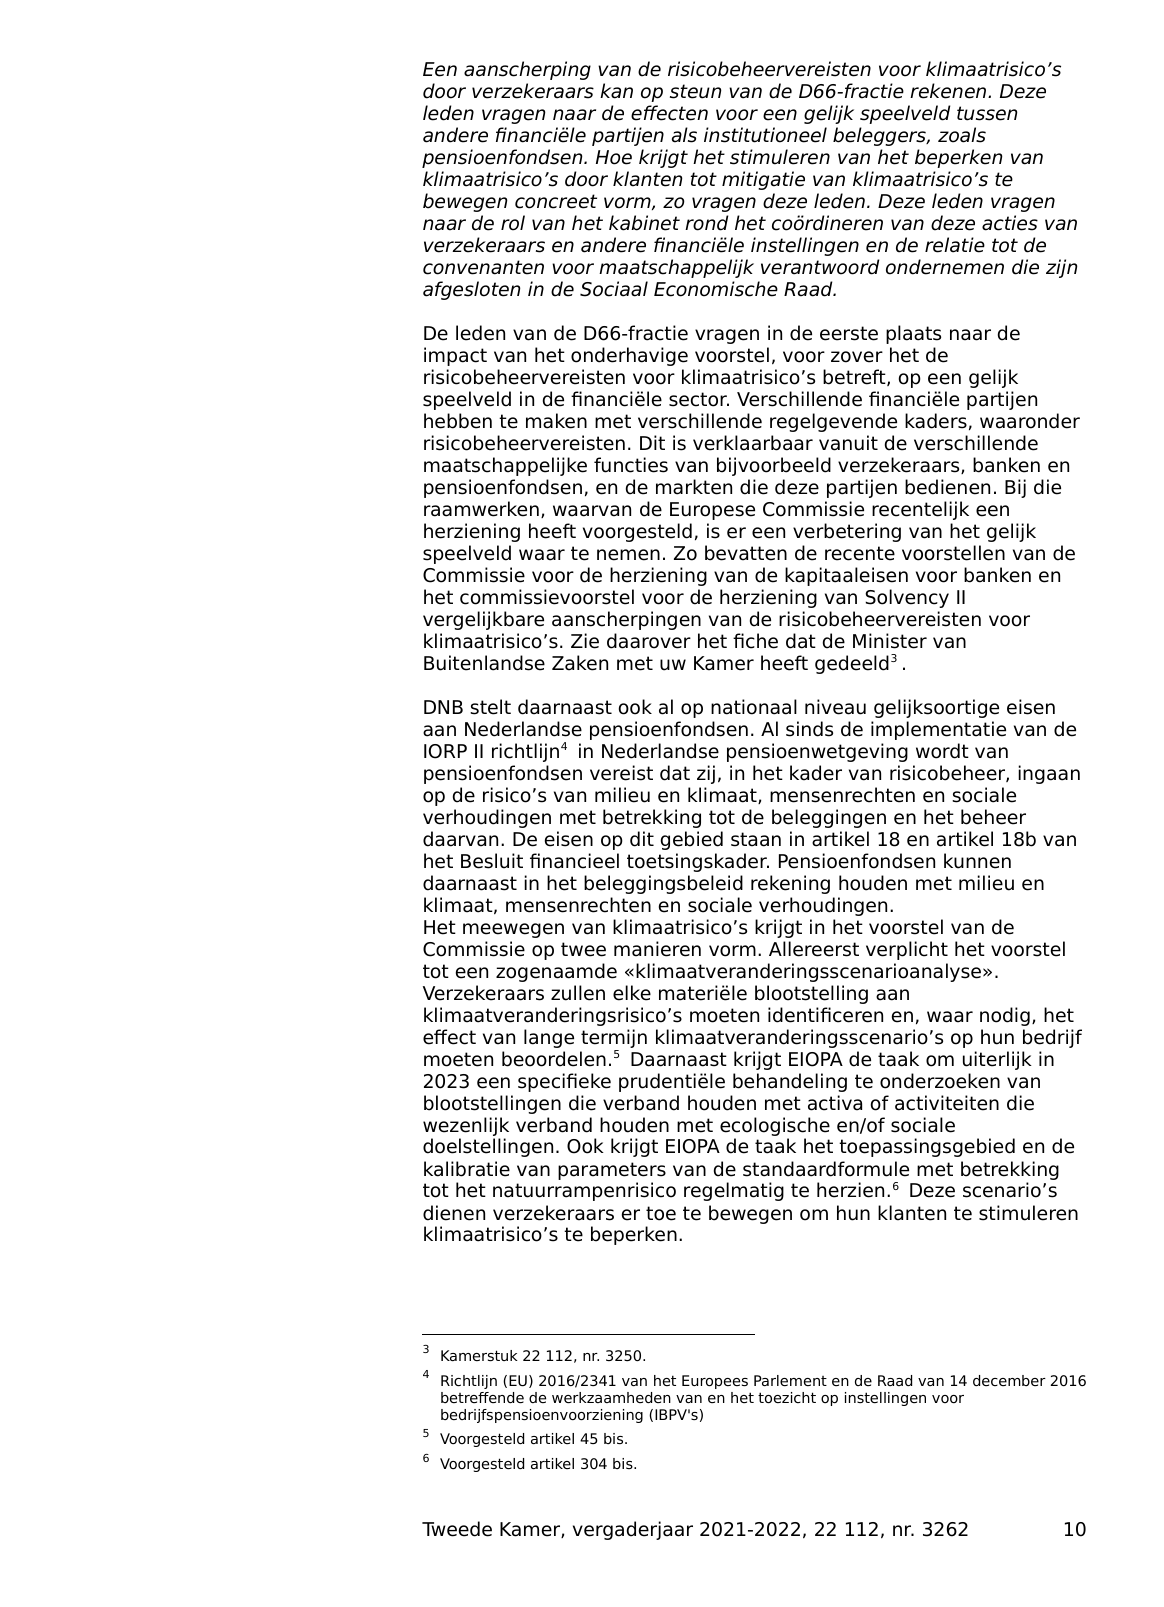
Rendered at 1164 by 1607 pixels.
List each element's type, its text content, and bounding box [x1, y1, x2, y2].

text De leden van de D66-fractie vragen in de eerste plaats naar de impact van het onderhavige voorstel, voor zover het de risicobeheervereisten voor klimaatrisico’s betreft, op een gelijk speelveld in de financiële sector. Verschillende financiële partijen hebben te maken met verschillende regelgevende kaders, waaronder risicobeheervereisten. Dit is verklaarbaar vanuit de verschillende maatschappelijke functies van bijvoorbeeld verzekeraars, banken en pensioenfondsen, en de markten die deze partijen bedienen. Bij die raamwerken, waarvan de Europese Commissie recentelijk een herziening heeft voorgesteld, is er een verbetering van het gelijk speelveld waar te nemen. Zo bevatten de recente voorstellen van de Commissie voor de herziening van de kapitaaleisen voor banken en het commissievoorstel voor de herziening van Solvency II vergelijkbare aanscherpingen van de risicobeheervereisten voor klimaatrisico’s. Zie daarover het fiche dat de Minister van Buitenlandse Zaken met uw Kamer heeft gedeeld. [422, 323, 1087, 675]
text Een aanscherping van de risicobeheervereisten voor klimaatrisico’s door verzekeraars kan op steun van de D66-fractie rekenen. Deze leden vragen naar de effecten voor een gelijk speelveld tussen andere financiële partijen als institutioneel beleggers, zoals pensioenfondsen. Hoe krijgt het stimuleren van het beperken van klimaatrisico’s door klanten tot mitigatie van klimaatrisico’s te bewegen concreet vorm, zo vragen deze leden. Deze leden vragen naar de rol van het kabinet rond het coördineren van deze acties van verzekeraars en andere financiële instellingen en de relatie tot de convenanten voor maatschappelijk verantwoord ondernemen die zijn afgesloten in de Sociaal Economische Raad. [422, 59, 1087, 301]
text Het meewegen van klimaatrisico’s krijgt in het voorstel van de Commissie op twee manieren vorm. Allereerst verplicht het voorstel tot een zogenaamde «klimaatveranderingsscenarioanalyse». Verzekeraars zullen elke materiële blootstelling aan klimaatveranderingsrisico’s moeten identificeren en, waar nodig, het effect van lange termijn klimaatveranderingsscenario’s op hun bedrijf moeten beoordelen. Daarnaast krijgt EIOPA de taak om uiterlijk in 2023 een specifieke prudentiële behandeling te onderzoeken van blootstellingen die verband houden met activa of activiteiten die wezenlijk verband houden met ecologische en/of sociale doelstellingen. Ook krijgt EIOPA de taak het toepassingsgebied en de kalibratie van parameters van de standaardformule met betrekking tot het natuurrampenrisico regelmatig te herzien. Deze scenario’s dienen verzekeraars er toe te bewegen om hun klanten te stimuleren klimaatrisico’s te beperken. [422, 917, 1087, 1246]
text Richtlijn (EU) 2016/2341 van het Europees Parlement en de Raad van 14 december 2016 betreffende de werkzaamheden van en het toezicht op instellingen voor bedrijfspensioenvoorziening (IBPV's) [422, 1368, 1087, 1424]
text Kamerstuk 22 112, nr. 3250. [422, 1343, 1087, 1366]
text Voorgesteld artikel 304 bis. [422, 1452, 1087, 1474]
text DNB stelt daarnaast ook al op nationaal niveau gelijksoortige eisen aan Nederlandse pensioenfondsen. Al sinds de implementatie van de IORP II richtlijn in Nederlandse pensioenwetgeving wordt van pensioenfondsen vereist dat zij, in het kader van risicobeheer, ingaan op de risico’s van milieu en klimaat, mensenrechten en sociale verhoudingen met betrekking tot de beleggingen en het beheer daarvan. De eisen op dit gebied staan in artikel 18 en artikel 18b van het Besluit financieel toetsingskader. Pensioenfondsen kunnen daarnaast in het beleggingsbeleid rekening houden met milieu en klimaat, mensenrechten en sociale verhoudingen. [422, 697, 1087, 917]
text Voorgesteld artikel 45 bis. [422, 1427, 1087, 1449]
